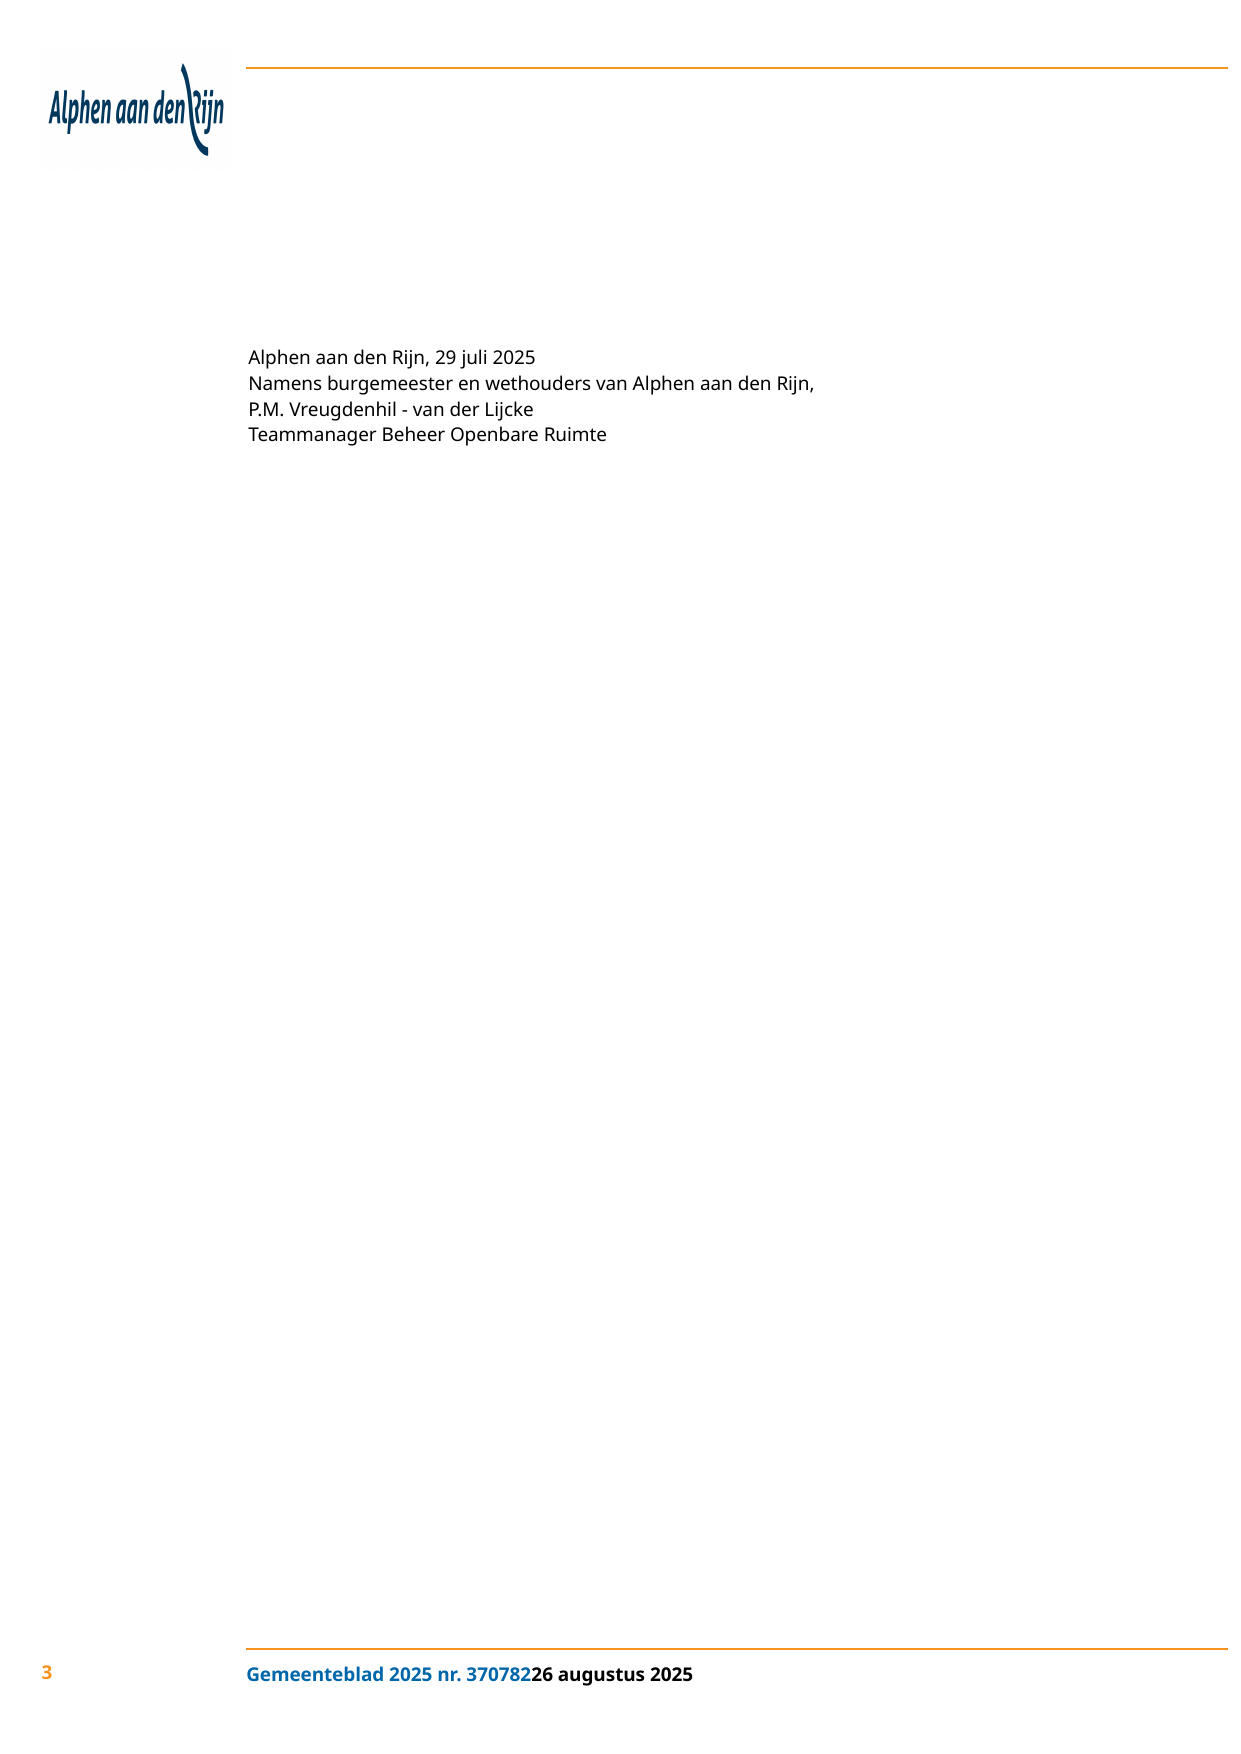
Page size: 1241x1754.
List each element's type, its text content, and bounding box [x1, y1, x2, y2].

text P.M. Vreugdenhil - van der Lijcke [248, 396, 1152, 421]
text Namens burgemeester en wethouders van Alphen aan den Rijn, [248, 370, 1152, 396]
text Alphen aan den Rijn, 29 juli 2025 [248, 344, 1152, 370]
picture [41, 47, 231, 172]
text Teammanager Beheer Openbare Ruimte [248, 421, 1152, 447]
